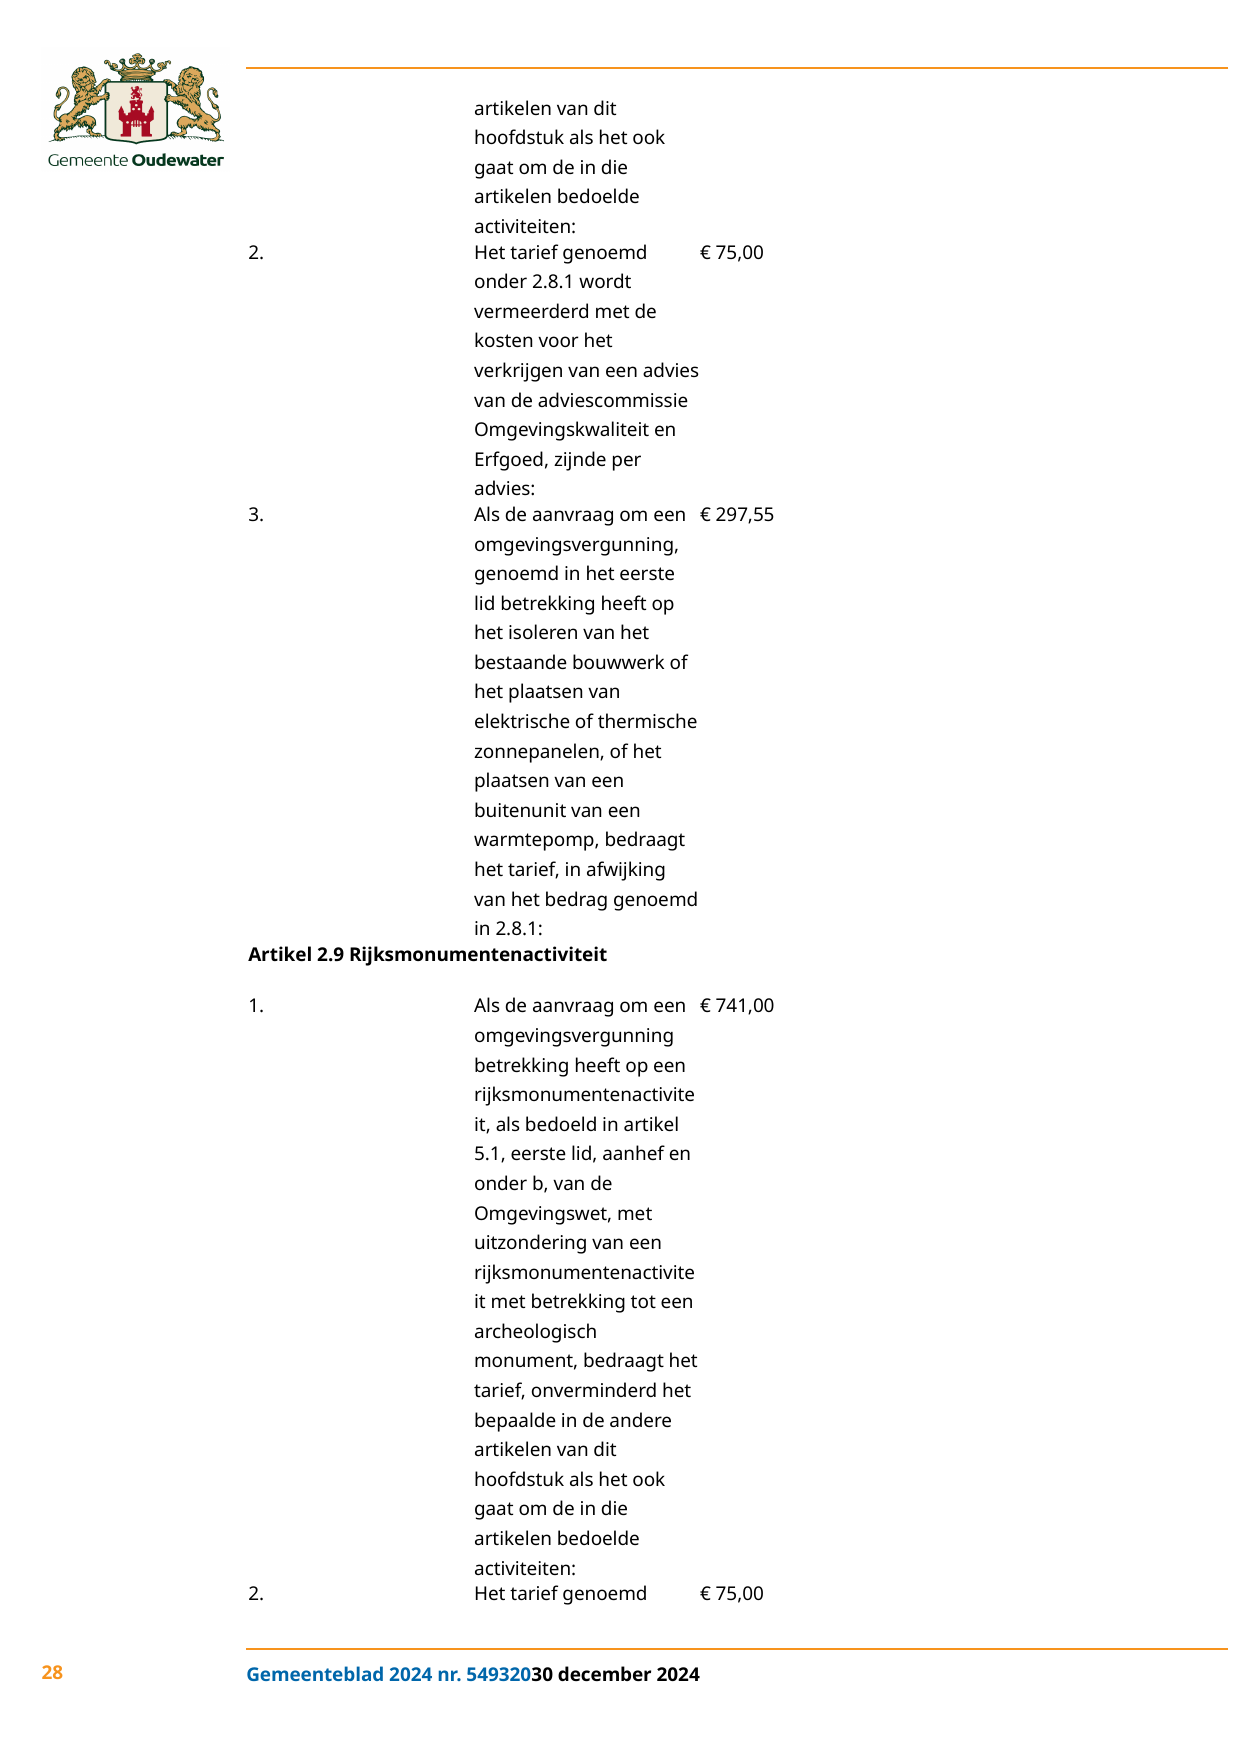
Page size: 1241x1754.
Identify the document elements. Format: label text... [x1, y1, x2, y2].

table_cell 2. [248, 1580, 474, 1606]
table_cell 3. [248, 501, 474, 941]
table_cell € 75,00 [700, 239, 926, 501]
table_cell 2. [248, 239, 474, 501]
table_cell [248, 967, 474, 993]
table_cell Als de aanvraag om een omgevingsvergunning betrekking heeft op een rijksmonumentenactiviteit, als bedoeld in artikel 5.1, eerste lid, aanhef en onder b, van de Omgevingswet, met uitzondering van een rijksmonumentenactiviteit met betrekking tot een archeologisch monument, bedraagt het tarief, onverminderd het bepaalde in de andere artikelen van dit hoofdstuk als het ook gaat om de in die artikelen bedoelde activiteiten: [474, 993, 700, 1580]
table_cell [926, 941, 1152, 967]
table_cell artikelen van dit hoofdstuk als het ook gaat om de in die artikelen bedoelde activiteiten: [474, 95, 700, 239]
table_cell [926, 239, 1152, 501]
table_cell [926, 1580, 1152, 1606]
table_cell 1. [248, 993, 474, 1580]
table_cell [700, 95, 926, 239]
table_cell [248, 95, 474, 239]
table_cell [474, 967, 700, 993]
table_cell [700, 967, 926, 993]
table_cell [926, 501, 1152, 941]
table_cell [926, 95, 1152, 239]
table_cell € 297,55 [700, 501, 926, 941]
table_cell Het tarief genoemd onder 2.8.1 wordt vermeerderd met de kosten voor het verkrijgen van een advies van de adviescommissie Omgevingskwaliteit en Erfgoed, zijnde per advies: [474, 239, 700, 501]
table_cell Als de aanvraag om een omgevingsvergunning, genoemd in het eerste lid betrekking heeft op het isoleren van het bestaande bouwwerk of het plaatsen van elektrische of thermische zonnepanelen, of het plaatsen van een buitenunit van een warmtepomp, bedraagt het tarief, in afwijking van het bedrag genoemd in 2.8.1: [474, 501, 700, 941]
table_cell Artikel 2.9 Rijksmonumentenactiviteit [248, 941, 926, 967]
table_cell [926, 993, 1152, 1580]
table_cell € 741,00 [700, 993, 926, 1580]
table_cell Het tarief genoemd [474, 1580, 700, 1606]
table_cell [926, 967, 1152, 993]
table_cell € 75,00 [700, 1580, 926, 1606]
picture [41, 47, 231, 172]
